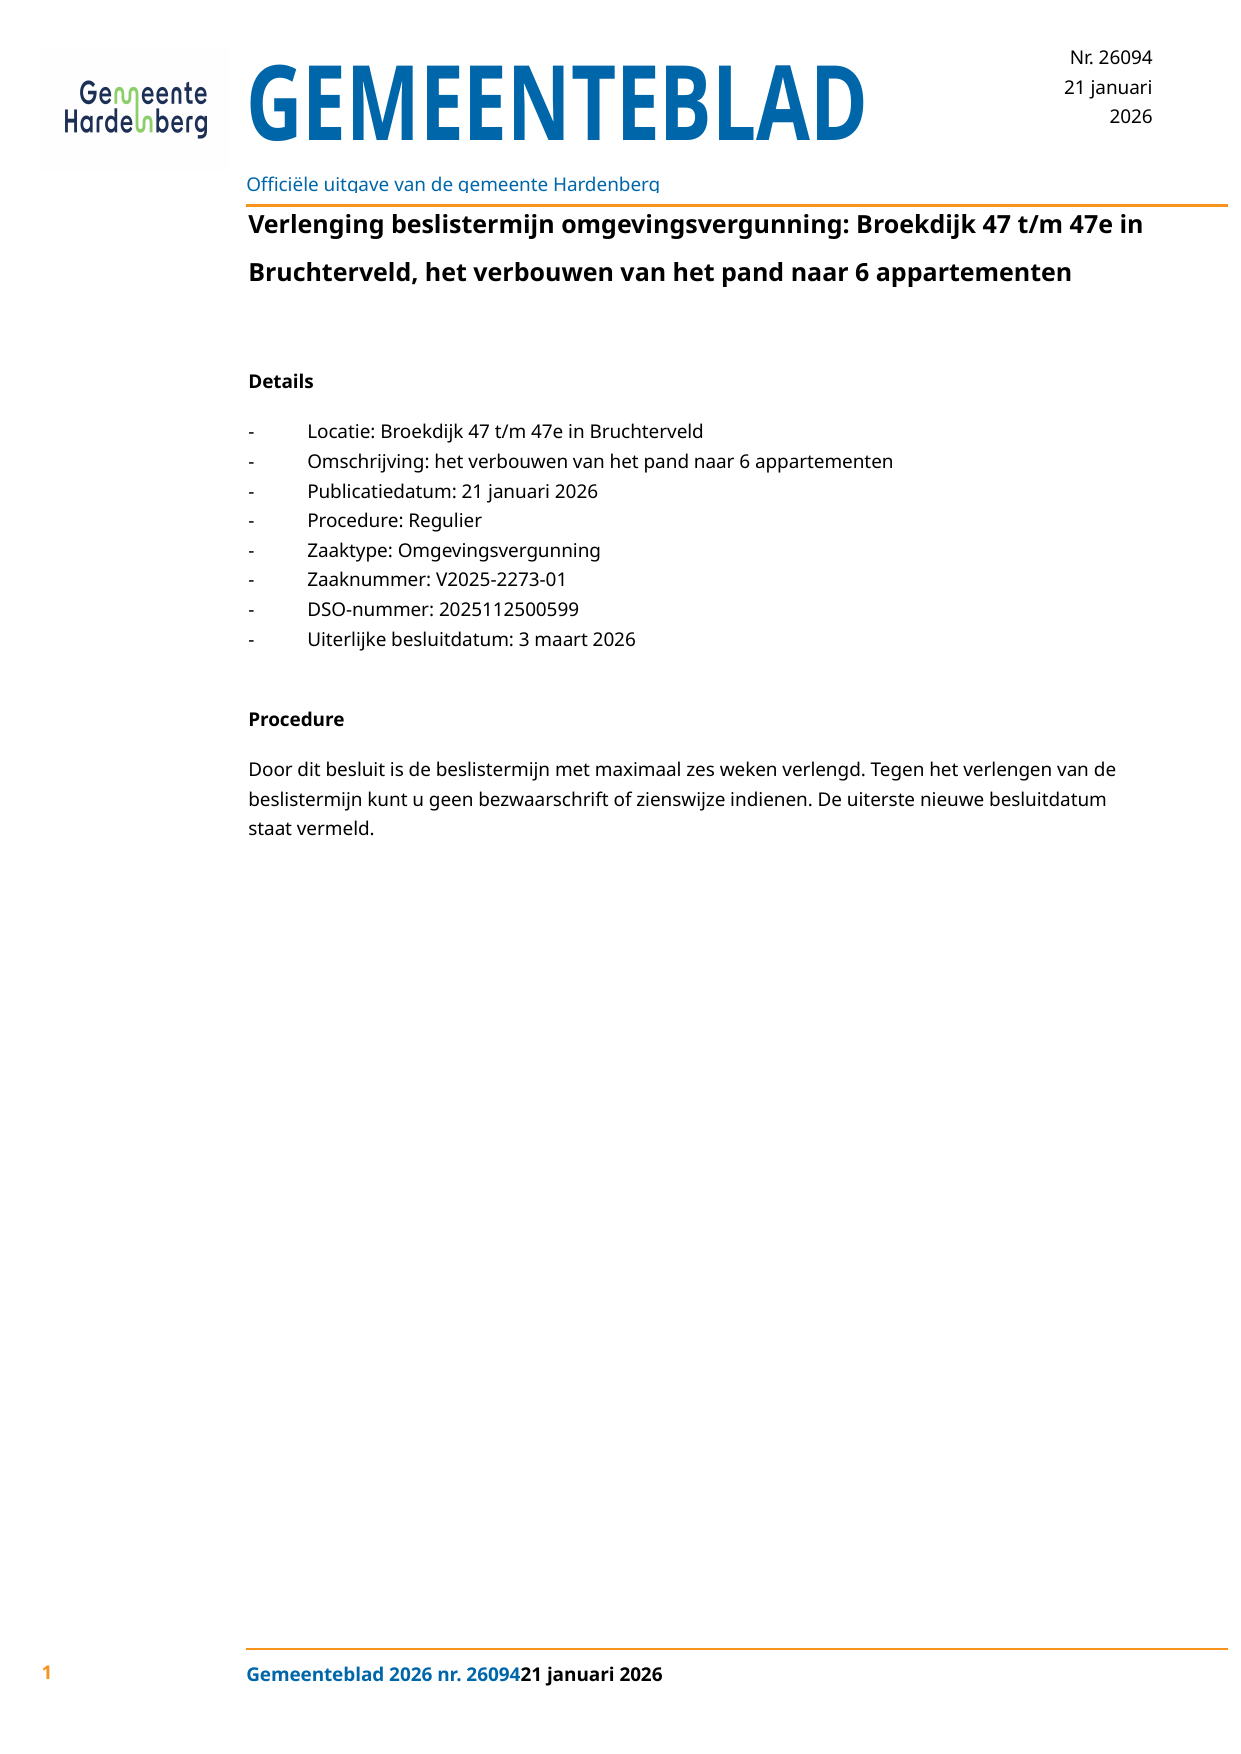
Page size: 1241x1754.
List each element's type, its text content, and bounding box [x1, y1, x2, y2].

list DSO-nummer: 2025112500599 [248, 596, 1152, 622]
list Locatie: Broekdijk 47 t/m 47e in Bruchterveld [248, 419, 1152, 444]
picture [41, 47, 231, 172]
list Zaaktype: Omgevingsvergunning [248, 537, 1152, 563]
list Zaaknummer: V2025-2273-01 [248, 567, 1152, 592]
list Uiterlijke besluitdatum: 3 maart 2026 [248, 626, 1152, 652]
text Procedure [248, 706, 1152, 732]
list Procedure: Regulier [248, 507, 1152, 533]
text Verlenging beslistermijn omgevingsvergunning: Broekdijk 47 t/m 47e in Bruchterveld, het verbouwen van het pand naar 6 appartementen [248, 207, 1152, 288]
text Door dit besluit is de beslistermijn met maximaal zes weken verlengd. Tegen het verlengen van de beslistermijn kunt u geen bezwaarschrift of zienswijze indienen. De uiterste nieuwe besluitdatum staat vermeld. [248, 756, 1152, 841]
list Omschrijving: het verbouwen van het pand naar 6 appartementen [248, 448, 1152, 474]
list Publicatiedatum: 21 januari 2026 [248, 478, 1152, 504]
text Details [248, 368, 1152, 394]
